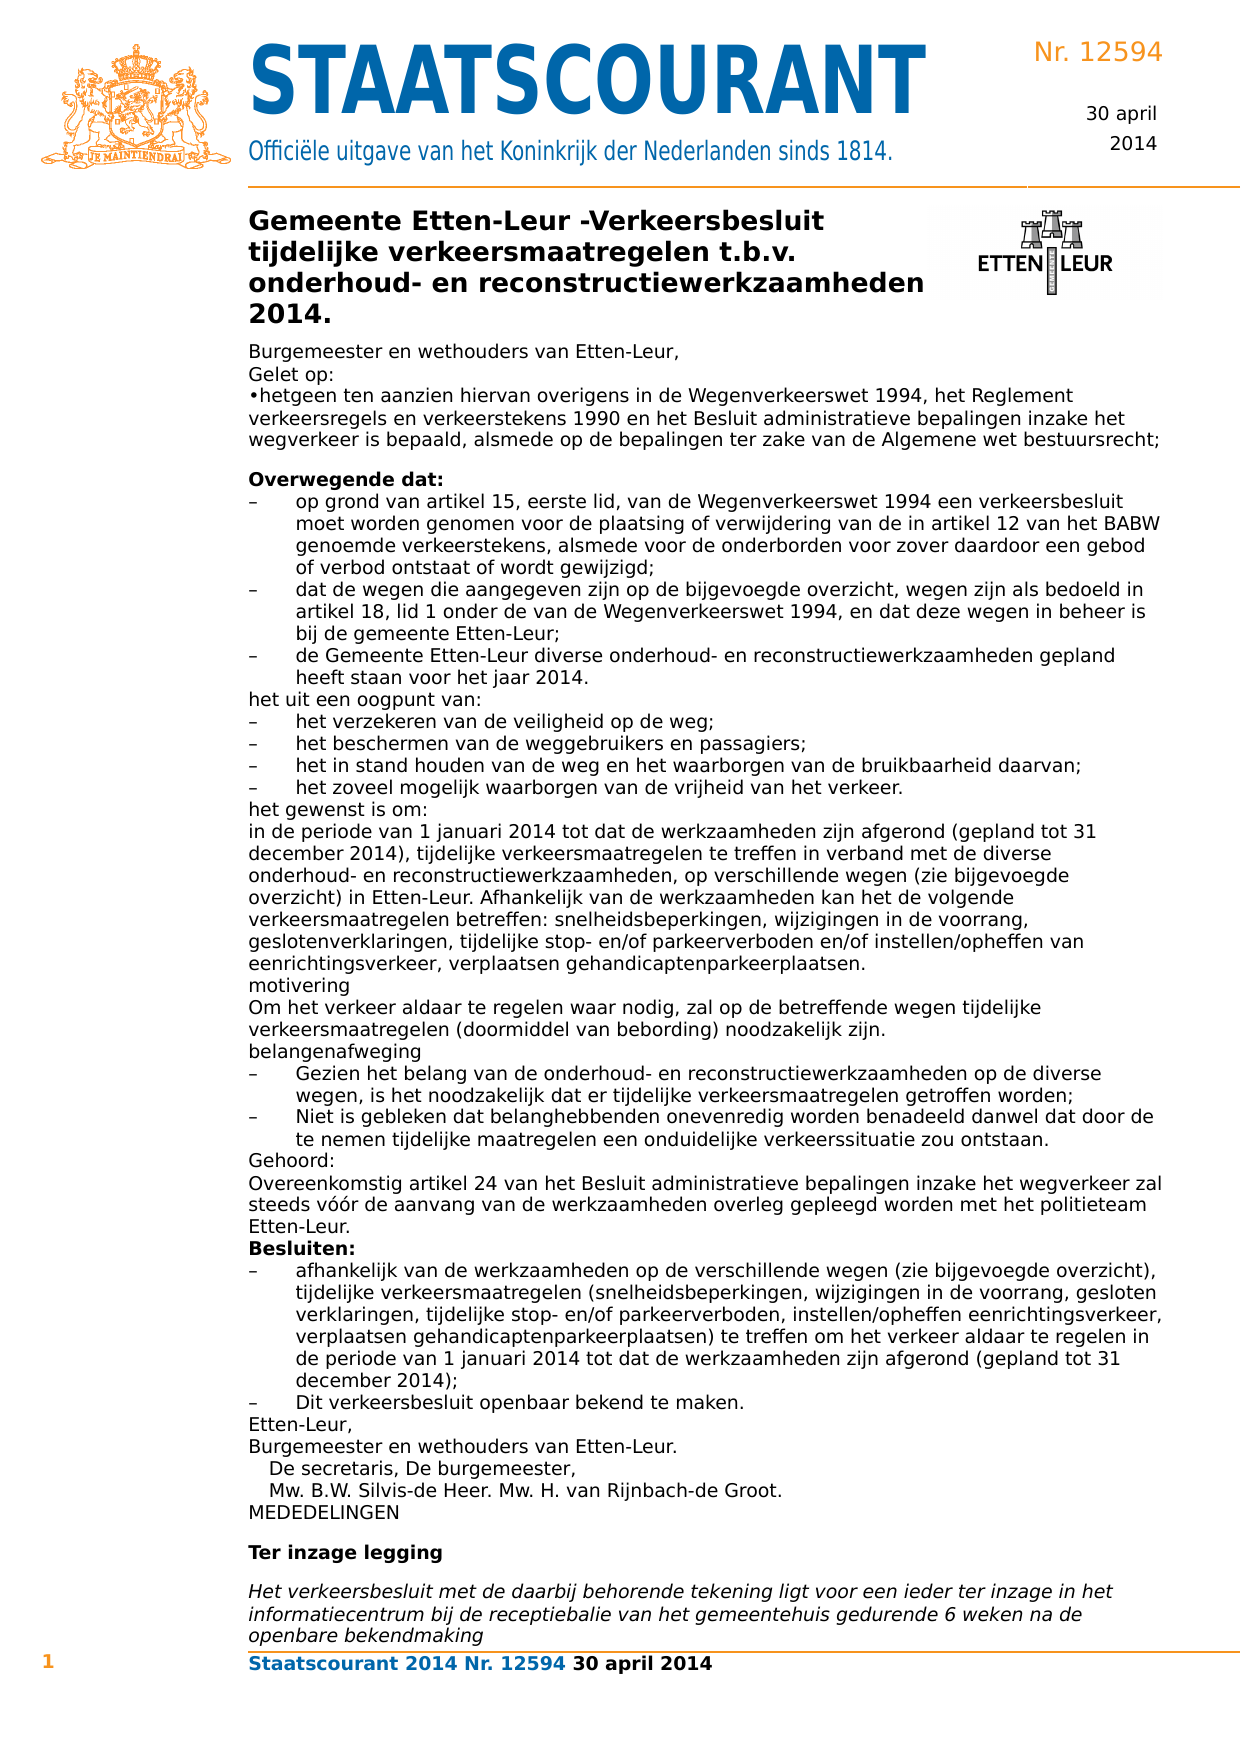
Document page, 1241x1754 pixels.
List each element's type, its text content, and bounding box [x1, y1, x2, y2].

list het in stand houden van de weg en het waarborgen van de bruikbaarheid daarvan; [248, 755, 1163, 777]
list het beschermen van de weggebruikers en passagiers; [248, 733, 1163, 755]
subtitle Ter inzage legging [248, 1542, 1163, 1564]
text •hetgeen ten aanzien hiervan overigens in de Wegenverkeerswet 1994, het Reglement verkeersregels en verkeerstekens 1990 en het Besluit administratieve bepalingen inzake het wegverkeer is bepaald, alsmede op de bepalingen ter zake van de Algemene wet bestuursrecht; [248, 385, 1163, 451]
text Burgemeester en wethouders van Etten-Leur. [248, 1436, 1163, 1458]
subtitle het gewenst is om: [248, 799, 1163, 821]
text Mw. B.W. Silvis-de Heer. Mw. H. van Rijnbach-de Groot. [248, 1480, 1163, 1502]
subtitle belangenafweging [248, 1041, 1163, 1062]
list op grond van artikel 15, eerste lid, van de Wegenverkeerswet 1994 een verkeersbesluit moet worden genomen voor de plaatsing of verwijdering van de in artikel 12 van het BABW genoemde verkeerstekens, alsmede voor de onderborden voor zover daardoor een gebod of verbod ontstaat of wordt gewijzigd; [248, 491, 1163, 579]
list Gezien het belang van de onderhoud- en reconstructiewerkzaamheden op de diverse wegen, is het noodzakelijk dat er tijdelijke verkeersmaatregelen getroffen worden; [248, 1062, 1163, 1106]
subtitle Gehoord: [248, 1150, 1163, 1172]
list de Gemeente Etten-Leur diverse onderhoud- en reconstructiewerkzaamheden gepland heeft staan voor het jaar 2014. [248, 645, 1163, 689]
subtitle motivering [248, 974, 1163, 997]
subtitle het uit een oogpunt van: [248, 689, 1163, 711]
text Om het verkeer aldaar te regelen waar nodig, zal op de betreffende wegen tijdelijke verkeersmaatregelen (doormiddel van bebording) noodzakelijk zijn. [248, 997, 1163, 1041]
list het verzekeren van de veiligheid op de weg; [248, 711, 1163, 733]
subtitle Gelet op: [248, 363, 1163, 385]
subtitle Burgemeester en wethouders van Etten-Leur, [248, 341, 1163, 363]
list Niet is gebleken dat belanghebbenden onevenredig worden benadeeld danwel dat door de te nemen tijdelijke maatregelen een onduidelijke verkeerssituatie zou ontstaan. [248, 1106, 1163, 1150]
picture [927, 205, 1164, 300]
subtitle Etten-Leur, [248, 1414, 1163, 1436]
picture [41, 44, 231, 169]
list afhankelijk van de werkzaamheden op de verschillende wegen (zie bijgevoegde overzicht), tijdelijke verkeersmaatregelen (snelheidsbeperkingen, wijzigingen in de voorrang, gesloten verklaringen, tijdelijke stop- en/of parkeerverboden, instellen/opheffen eenrichtingsverkeer, verplaatsen gehandicaptenparkeerplaatsen) te treffen om het verkeer aldaar te regelen in de periode van 1 januari 2014 tot dat de werkzaamheden zijn afgerond (gepland tot 31 december 2014); [248, 1260, 1163, 1392]
subtitle Gemeente Etten-Leur -Verkeersbesluit tijdelijke verkeersmaatregelen t.b.v. onderhoud- en reconstructiewerkzaamheden 2014. [248, 206, 1163, 330]
list Dit verkeersbesluit openbaar bekend te maken. [248, 1392, 1163, 1414]
list dat de wegen die aangegeven zijn op de bijgevoegde overzicht, wegen zijn als bedoeld in artikel 18, lid 1 onder de van de Wegenverkeerswet 1994, en dat deze wegen in beheer is bij de gemeente Etten-Leur; [248, 579, 1163, 645]
text Overeenkomstig artikel 24 van het Besluit administratieve bepalingen inzake het wegverkeer zal steeds vóór de aanvang van de werkzaamheden overleg gepleegd worden met het politieteam Etten-Leur. [248, 1172, 1163, 1238]
subtitle Het verkeersbesluit met de daarbij behorende tekening ligt voor een ieder ter inzage in het informatiecentrum bij de receptiebalie van het gemeentehuis gedurende 6 weken na de openbare bekendmaking [248, 1581, 1163, 1647]
text Besluiten: [248, 1238, 1163, 1260]
subtitle Overwegende dat: [248, 469, 1163, 491]
subtitle in de periode van 1 januari 2014 tot dat de werkzaamheden zijn afgerond (gepland tot 31 december 2014), tijdelijke verkeersmaatregelen te treffen in verband met de diverse onderhoud- en reconstructiewerkzaamheden, op verschillende wegen (zie bijgevoegde overzicht) in Etten-Leur. Afhankelijk van de werkzaamheden kan het de volgende verkeersmaatregelen betreffen: snelheidsbeperkingen, wijzigingen in de voorrang, geslotenverklaringen, tijdelijke stop- en/of parkeerverboden en/of instellen/opheffen van eenrichtingsverkeer, verplaatsen gehandicaptenparkeerplaatsen. [248, 821, 1163, 974]
list het zoveel mogelijk waarborgen van de vrijheid van het verkeer. [248, 777, 1163, 799]
text De secretaris, De burgemeester, [248, 1458, 1163, 1480]
subtitle MEDEDELINGEN [248, 1502, 1163, 1524]
